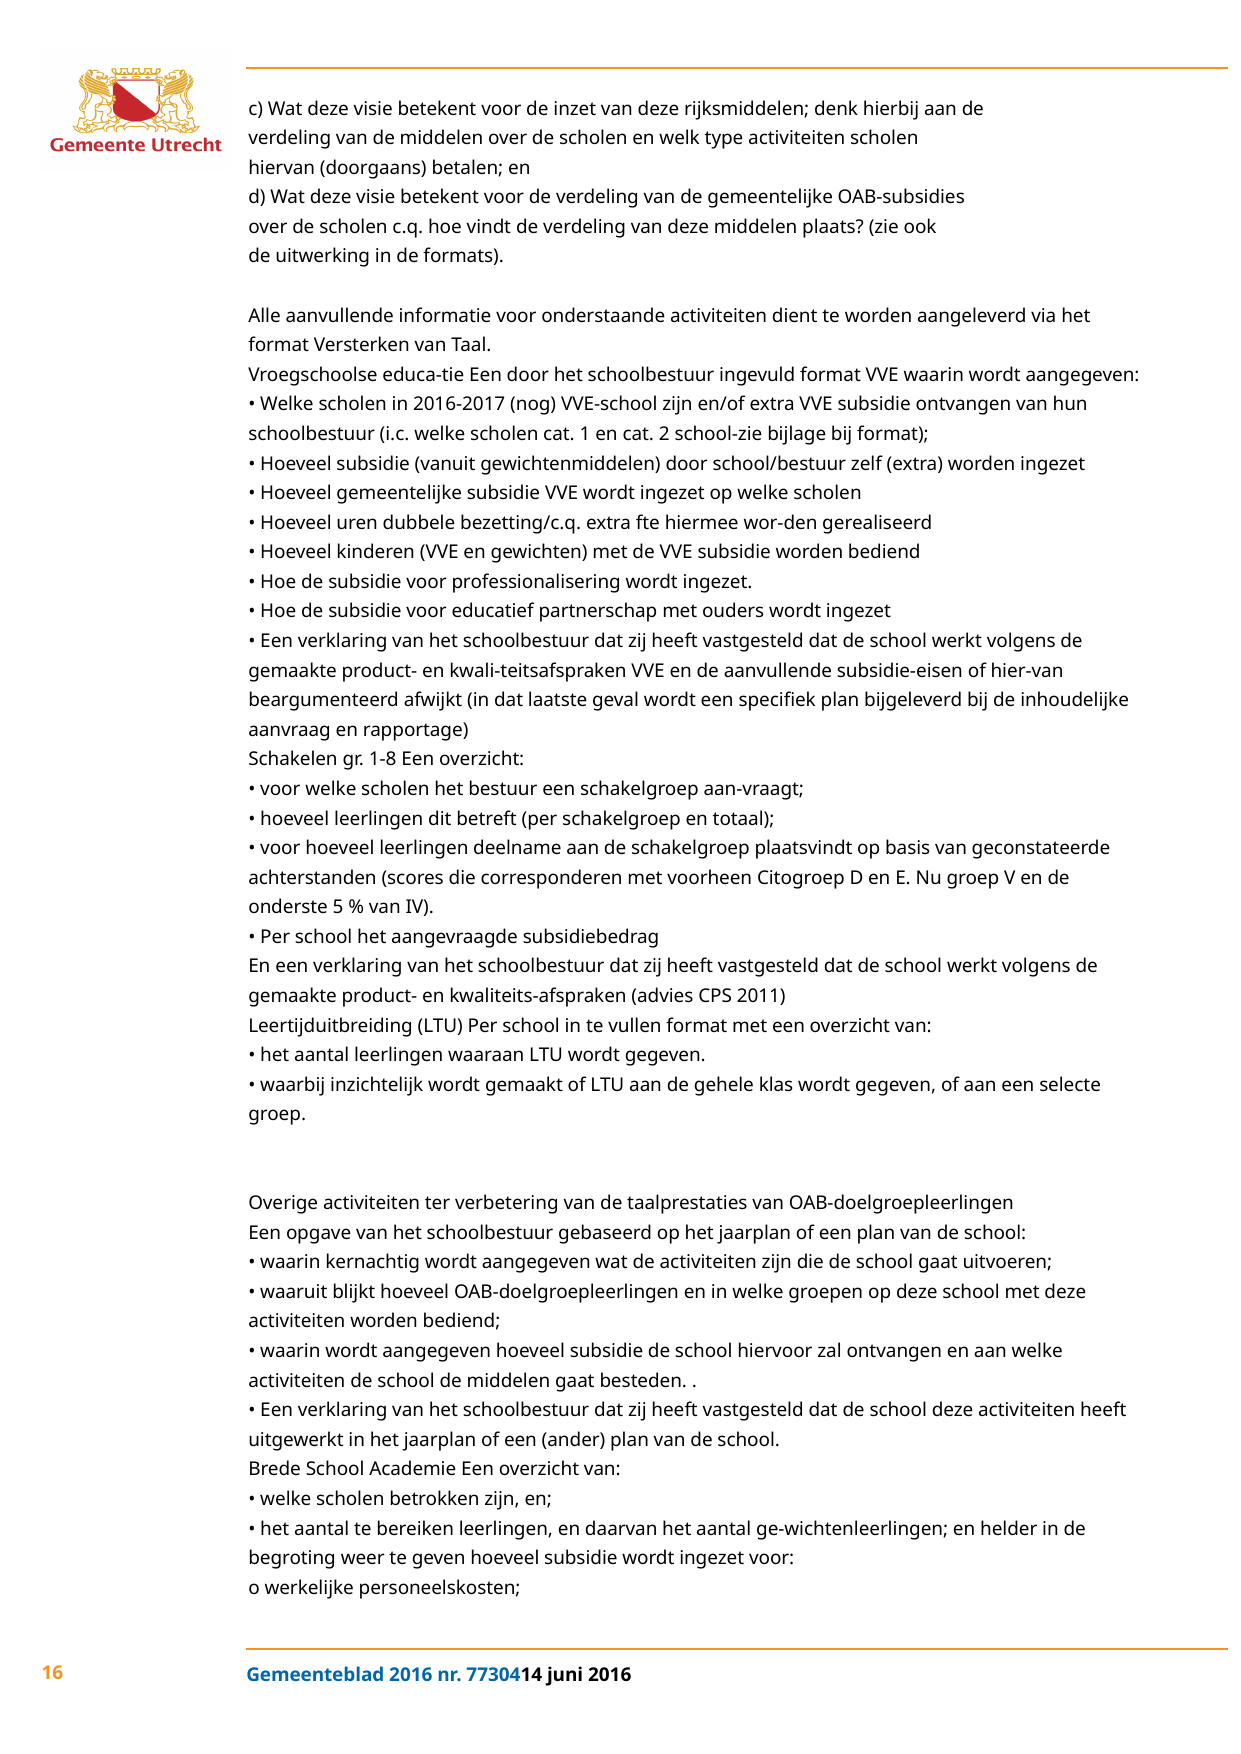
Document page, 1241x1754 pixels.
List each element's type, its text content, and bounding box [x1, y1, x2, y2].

text Brede School Academie Een overzicht van: [248, 1456, 1152, 1481]
text Schakelen gr. 1-8 Een overzicht: [248, 746, 1152, 771]
text hiervan (doorgaans) betalen; en [248, 154, 1152, 180]
text • Hoeveel gemeentelijke subsidie VVE wordt ingezet op welke scholen [248, 479, 1152, 505]
text • Een verklaring van het schoolbestuur dat zij heeft vastgesteld dat de school deze activiteiten heeft uitgewerkt in het jaarplan of een (ander) plan van de school. [248, 1396, 1152, 1452]
text • Per school het aangevraagde subsidiebedrag [248, 923, 1152, 949]
text • voor hoeveel leerlingen deelname aan de schakelgroep plaatsvindt op basis van geconstateerde achterstanden (scores die corresponderen met voorheen Citogroep D en E. Nu groep V en de onderste 5 % van IV). [248, 834, 1152, 919]
picture [41, 47, 231, 172]
text c) Wat deze visie betekent voor de inzet van deze rijksmiddelen; denk hierbij aan de [248, 95, 1152, 121]
text Alle aanvullende informatie voor onderstaande activiteiten dient te worden aangeleverd via het format Versterken van Taal. [248, 302, 1152, 357]
text • Welke scholen in 2016-2017 (nog) VVE-school zijn en/of extra VVE subsidie ontvangen van hun schoolbestuur (i.c. welke scholen cat. 1 en cat. 2 school-zie bijlage bij format); [248, 391, 1152, 446]
text Vroegschoolse educa-tie Een door het schoolbestuur ingevuld format VVE waarin wordt aangegeven: [248, 361, 1152, 387]
text verdeling van de middelen over de scholen en welk type activiteiten scholen [248, 124, 1152, 150]
text • Hoe de subsidie voor professionalisering wordt ingezet. [248, 568, 1152, 594]
text En een verklaring van het schoolbestuur dat zij heeft vastgesteld dat de school werkt volgens de gemaakte product- en kwaliteits-afspraken (advies CPS 2011) [248, 953, 1152, 1008]
text • waaruit blijkt hoeveel OAB-doelgroepleerlingen en in welke groepen op deze school met deze activiteiten worden bediend; [248, 1278, 1152, 1333]
text • het aantal te bereiken leerlingen, en daarvan het aantal ge-wichtenleerlingen; en helder in de begroting weer te geven hoeveel subsidie wordt ingezet voor: [248, 1515, 1152, 1570]
text o werkelijke personeelskosten; [248, 1574, 1152, 1600]
text over de scholen c.q. hoe vindt de verdeling van deze middelen plaats? (zie ook [248, 213, 1152, 239]
text • Hoeveel subsidie (vanuit gewichtenmiddelen) door school/bestuur zelf (extra) worden ingezet [248, 450, 1152, 476]
text • Een verklaring van het schoolbestuur dat zij heeft vastgesteld dat de school werkt volgens de gemaakte product- en kwali-teitsafspraken VVE en de aanvullende subsidie-eisen of hier-van beargumenteerd afwijkt (in dat laatste geval wordt een specifiek plan bijgeleverd bij de inhoudelijke aanvraag en rapportage) [248, 627, 1152, 742]
text Een opgave van het schoolbestuur gebaseerd op het jaarplan of een plan van de school: [248, 1219, 1152, 1245]
text • waarin kernachtig wordt aangegeven wat de activiteiten zijn die de school gaat uitvoeren; [248, 1248, 1152, 1274]
text • waarbij inzichtelijk wordt gemaakt of LTU aan de gehele klas wordt gegeven, of aan een selecte groep. [248, 1071, 1152, 1126]
text • Hoe de subsidie voor educatief partnerschap met ouders wordt ingezet [248, 598, 1152, 623]
text Leertijduitbreiding (LTU) Per school in te vullen format met een overzicht van: [248, 1012, 1152, 1038]
text de uitwerking in de formats). [248, 243, 1152, 268]
text d) Wat deze visie betekent voor de verdeling van de gemeentelijke OAB-subsidies [248, 183, 1152, 209]
text • Hoeveel uren dubbele bezetting/c.q. extra fte hiermee wor-den gerealiseerd [248, 509, 1152, 535]
text • welke scholen betrokken zijn, en; [248, 1485, 1152, 1511]
text • Hoeveel kinderen (VVE en gewichten) met de VVE subsidie worden bediend [248, 538, 1152, 564]
text • het aantal leerlingen waaraan LTU wordt gegeven. [248, 1041, 1152, 1067]
text Overige activiteiten ter verbetering van de taalprestaties van OAB-doelgroepleerlingen [248, 1189, 1152, 1215]
text • hoeveel leerlingen dit betreft (per schakelgroep en totaal); [248, 805, 1152, 831]
text • waarin wordt aangegeven hoeveel subsidie de school hiervoor zal ontvangen en aan welke activiteiten de school de middelen gaat besteden. . [248, 1337, 1152, 1393]
text • voor welke scholen het bestuur een schakelgroep aan-vraagt; [248, 775, 1152, 801]
